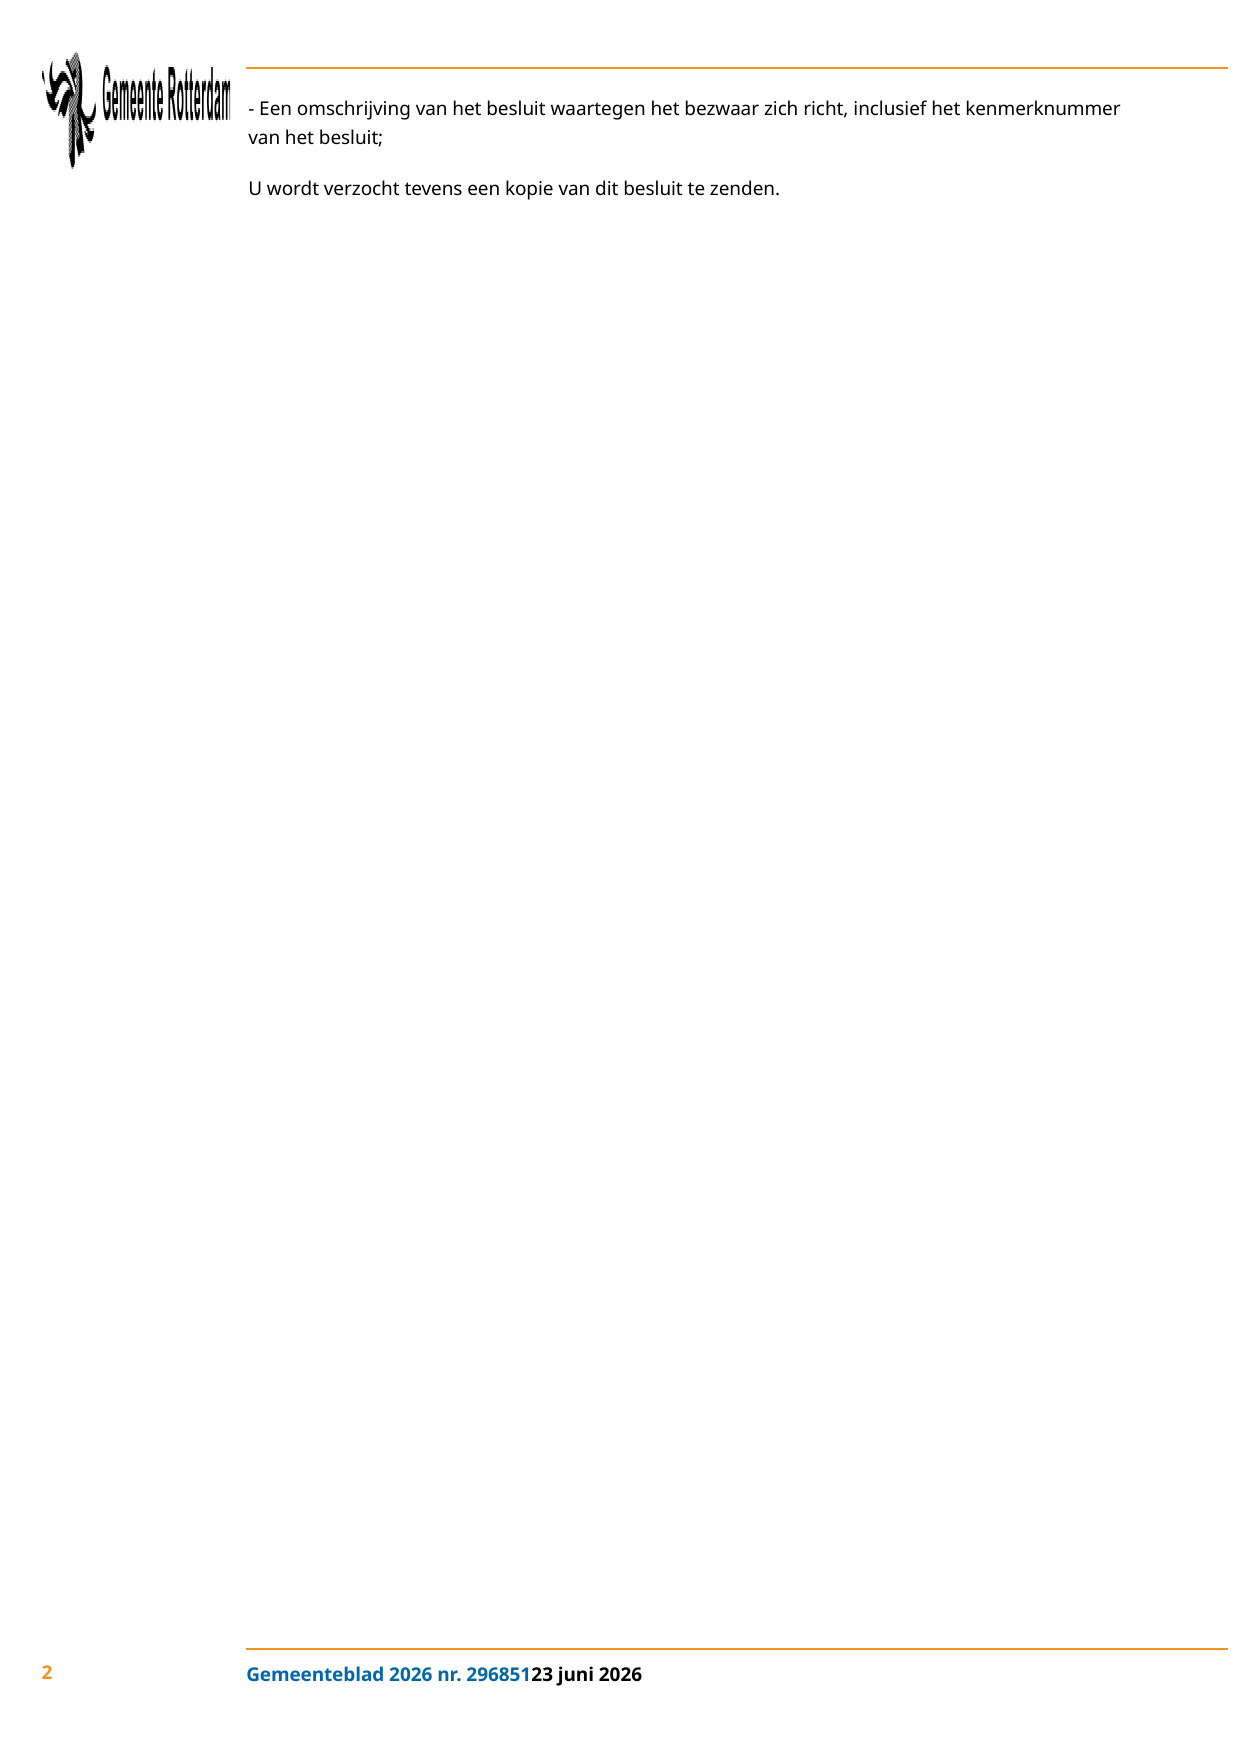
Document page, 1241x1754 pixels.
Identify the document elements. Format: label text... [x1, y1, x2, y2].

text - Een omschrijving van het besluit waartegen het bezwaar zich richt, inclusief het kenmerknummer van het besluit; [248, 95, 1152, 150]
picture [41, 47, 231, 172]
text U wordt verzocht tevens een kopie van dit besluit te zenden. [248, 175, 1152, 201]
